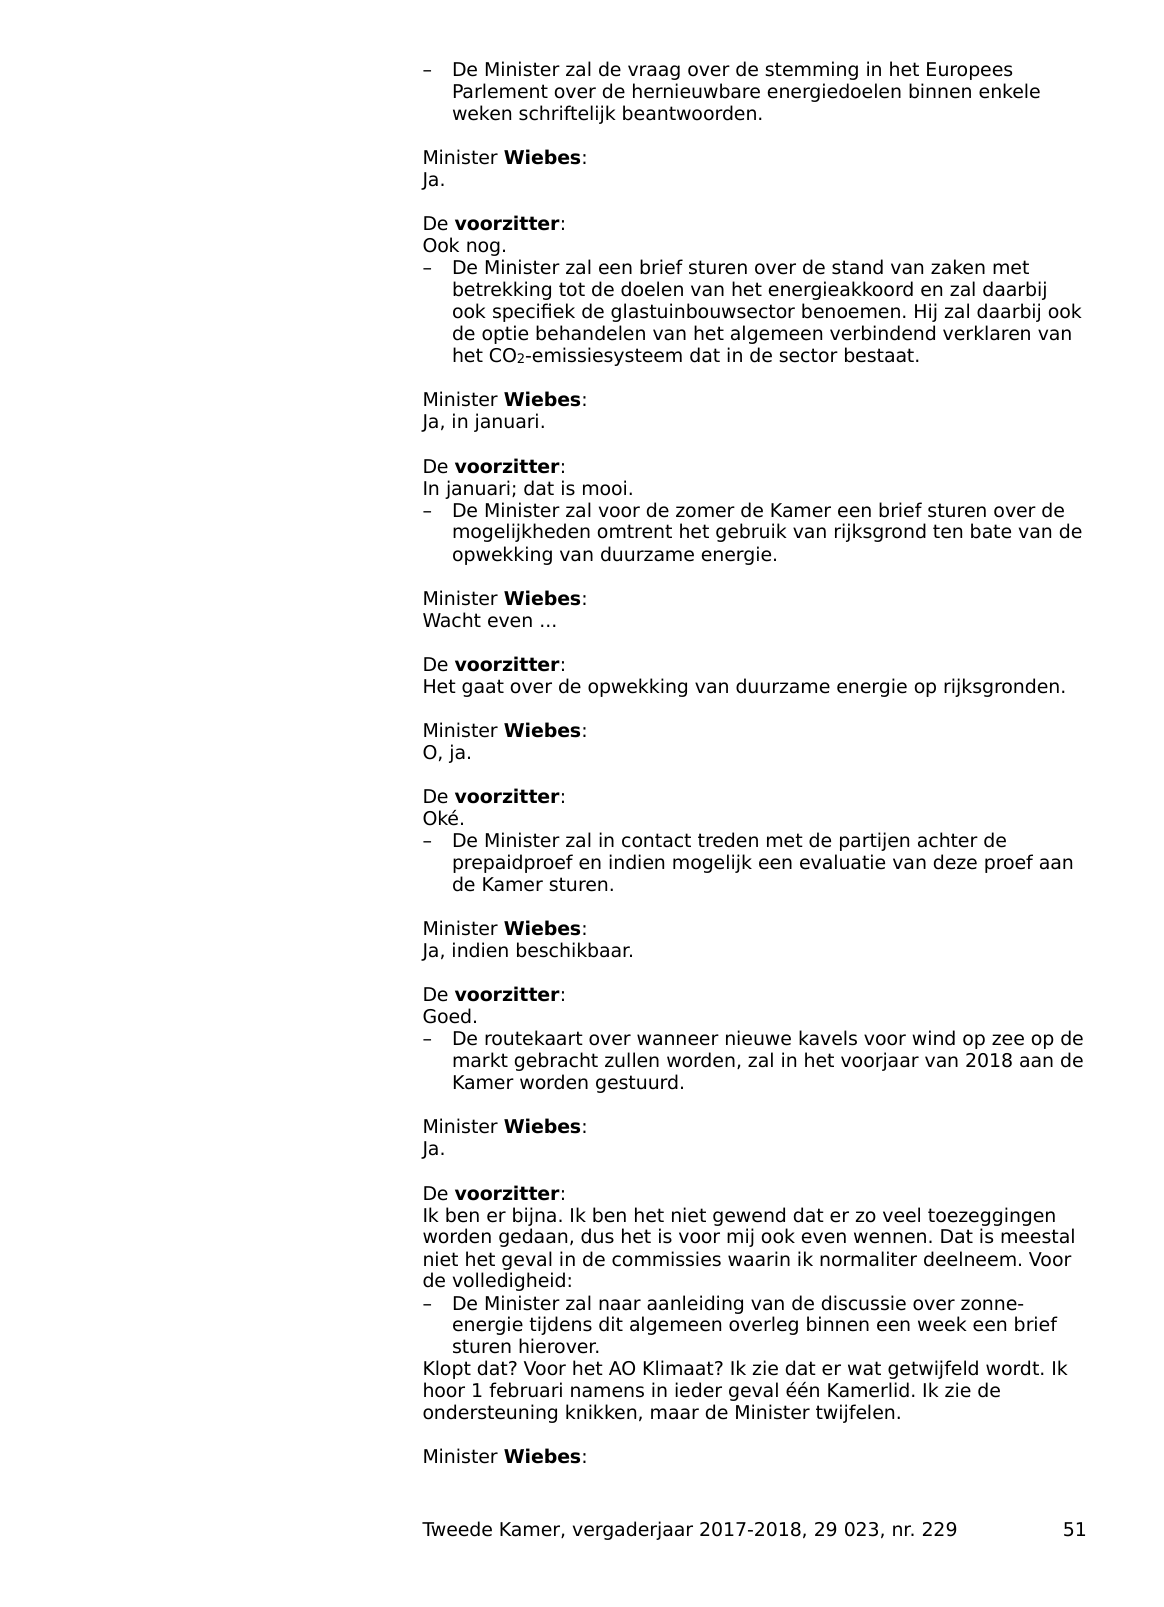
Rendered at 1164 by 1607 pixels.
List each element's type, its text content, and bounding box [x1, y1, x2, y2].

text Ja, in januari. [422, 411, 1087, 433]
text Het gaat over de opwekking van duurzame energie op rijksgronden. [422, 676, 1087, 698]
text Ja. [422, 169, 1087, 191]
text De voorzitter: [422, 786, 1087, 808]
text Minister Wiebes: [422, 1446, 1087, 1468]
text Minister Wiebes: [422, 720, 1087, 742]
text – De Minister zal naar aanleiding van de discussie over zonne-energie tijdens dit algemeen overleg binnen een week een brief sturen hierover. [422, 1292, 1087, 1358]
text De voorzitter: [422, 456, 1087, 477]
text – De Minister zal voor de zomer de Kamer een brief sturen over de mogelijkheden omtrent het gebruik van rijksgrond ten bate van de opwekking van duurzame energie. [422, 499, 1087, 565]
text – De Minister zal de vraag over de stemming in het Europees Parlement over de hernieuwbare energiedoelen binnen enkele weken schriftelijk beantwoorden. [422, 59, 1087, 125]
text De voorzitter: [422, 1182, 1087, 1204]
text De voorzitter: [422, 654, 1087, 676]
text Ik ben er bijna. Ik ben het niet gewend dat er zo veel toezeggingen worden gedaan, dus het is voor mij ook even wennen. Dat is meestal niet het geval in de commissies waarin ik normaliter deelneem. Voor de volledigheid: [422, 1204, 1087, 1292]
text Ja. [422, 1138, 1087, 1160]
text Minister Wiebes: [422, 389, 1087, 411]
text Minister Wiebes: [422, 588, 1087, 609]
text Minister Wiebes: [422, 918, 1087, 940]
text Minister Wiebes: [422, 147, 1087, 169]
text – De routekaart over wanneer nieuwe kavels voor wind op zee op de markt gebracht zullen worden, zal in het voorjaar van 2018 aan de Kamer worden gestuurd. [422, 1028, 1087, 1094]
text – De Minister zal in contact treden met de partijen achter de prepaidproef en indien mogelijk een evaluatie van deze proef aan de Kamer sturen. [422, 830, 1087, 896]
text Oké. [422, 808, 1087, 830]
text De voorzitter: [422, 984, 1087, 1006]
text In januari; dat is mooi. [422, 477, 1087, 499]
text Minister Wiebes: [422, 1116, 1087, 1138]
text De voorzitter: [422, 213, 1087, 235]
text O, ja. [422, 742, 1087, 764]
text Wacht even ... [422, 609, 1087, 632]
text Ja, indien beschikbaar. [422, 940, 1087, 962]
text Goed. [422, 1006, 1087, 1028]
text Klopt dat? Voor het AO Klimaat? Ik zie dat er wat getwijfeld wordt. Ik hoor 1 februari namens in ieder geval één Kamerlid. Ik zie de ondersteuning knikken, maar de Minister twijfelen. [422, 1358, 1087, 1424]
text – De Minister zal een brief sturen over de stand van zaken met betrekking tot de doelen van het energieakkoord en zal daarbij ook specifiek de glastuinbouwsector benoemen. Hij zal daarbij ook de optie behandelen van het algemeen verbindend verklaren van het CO2-emissiesysteem dat in de sector bestaat. [422, 257, 1087, 367]
text Ook nog. [422, 235, 1087, 257]
